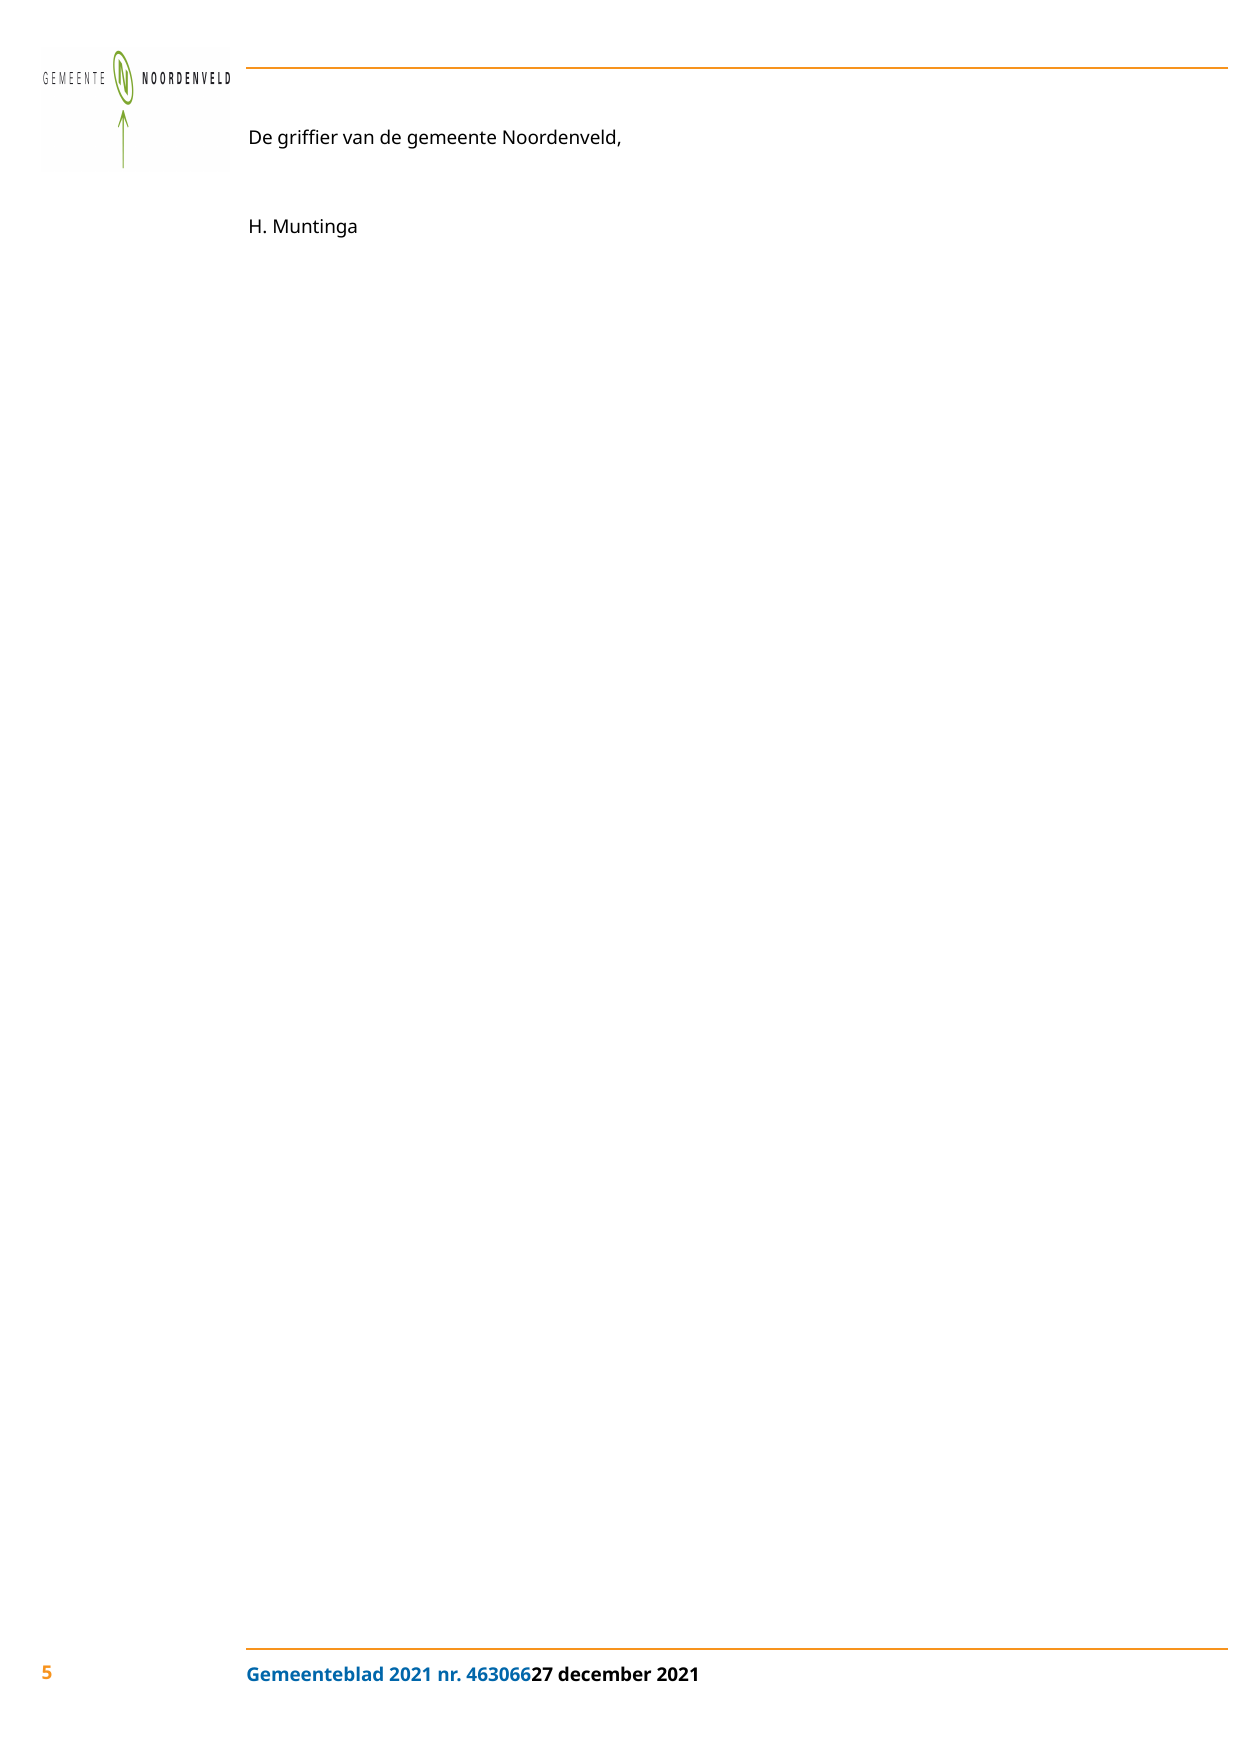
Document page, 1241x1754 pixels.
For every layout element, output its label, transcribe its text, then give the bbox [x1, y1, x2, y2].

text De griffier van de gemeente Noordenveld, [248, 124, 1152, 150]
text H. Muntinga [248, 213, 1152, 239]
picture [41, 47, 231, 172]
